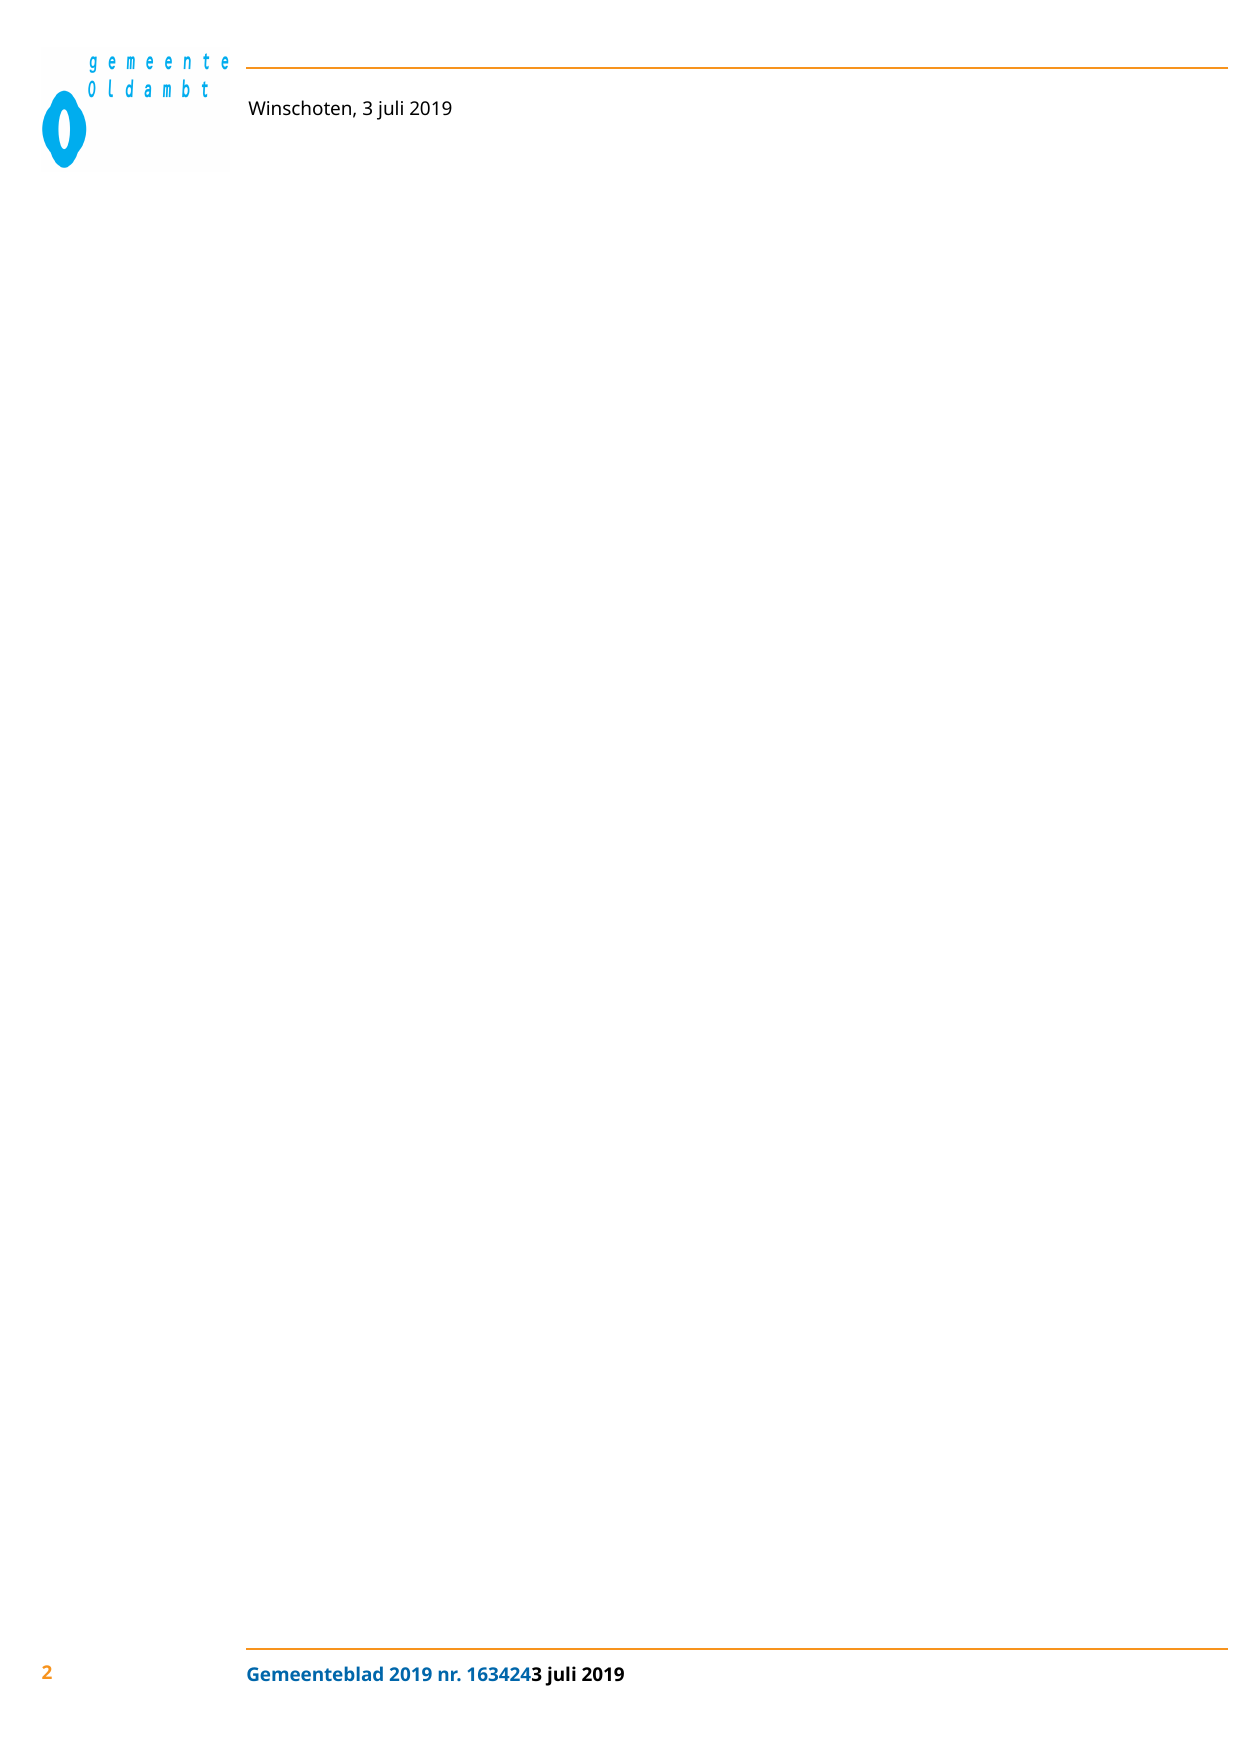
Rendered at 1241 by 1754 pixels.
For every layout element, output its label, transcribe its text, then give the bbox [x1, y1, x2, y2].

picture [41, 47, 231, 172]
text Winschoten, 3 juli 2019 [248, 95, 1152, 121]
